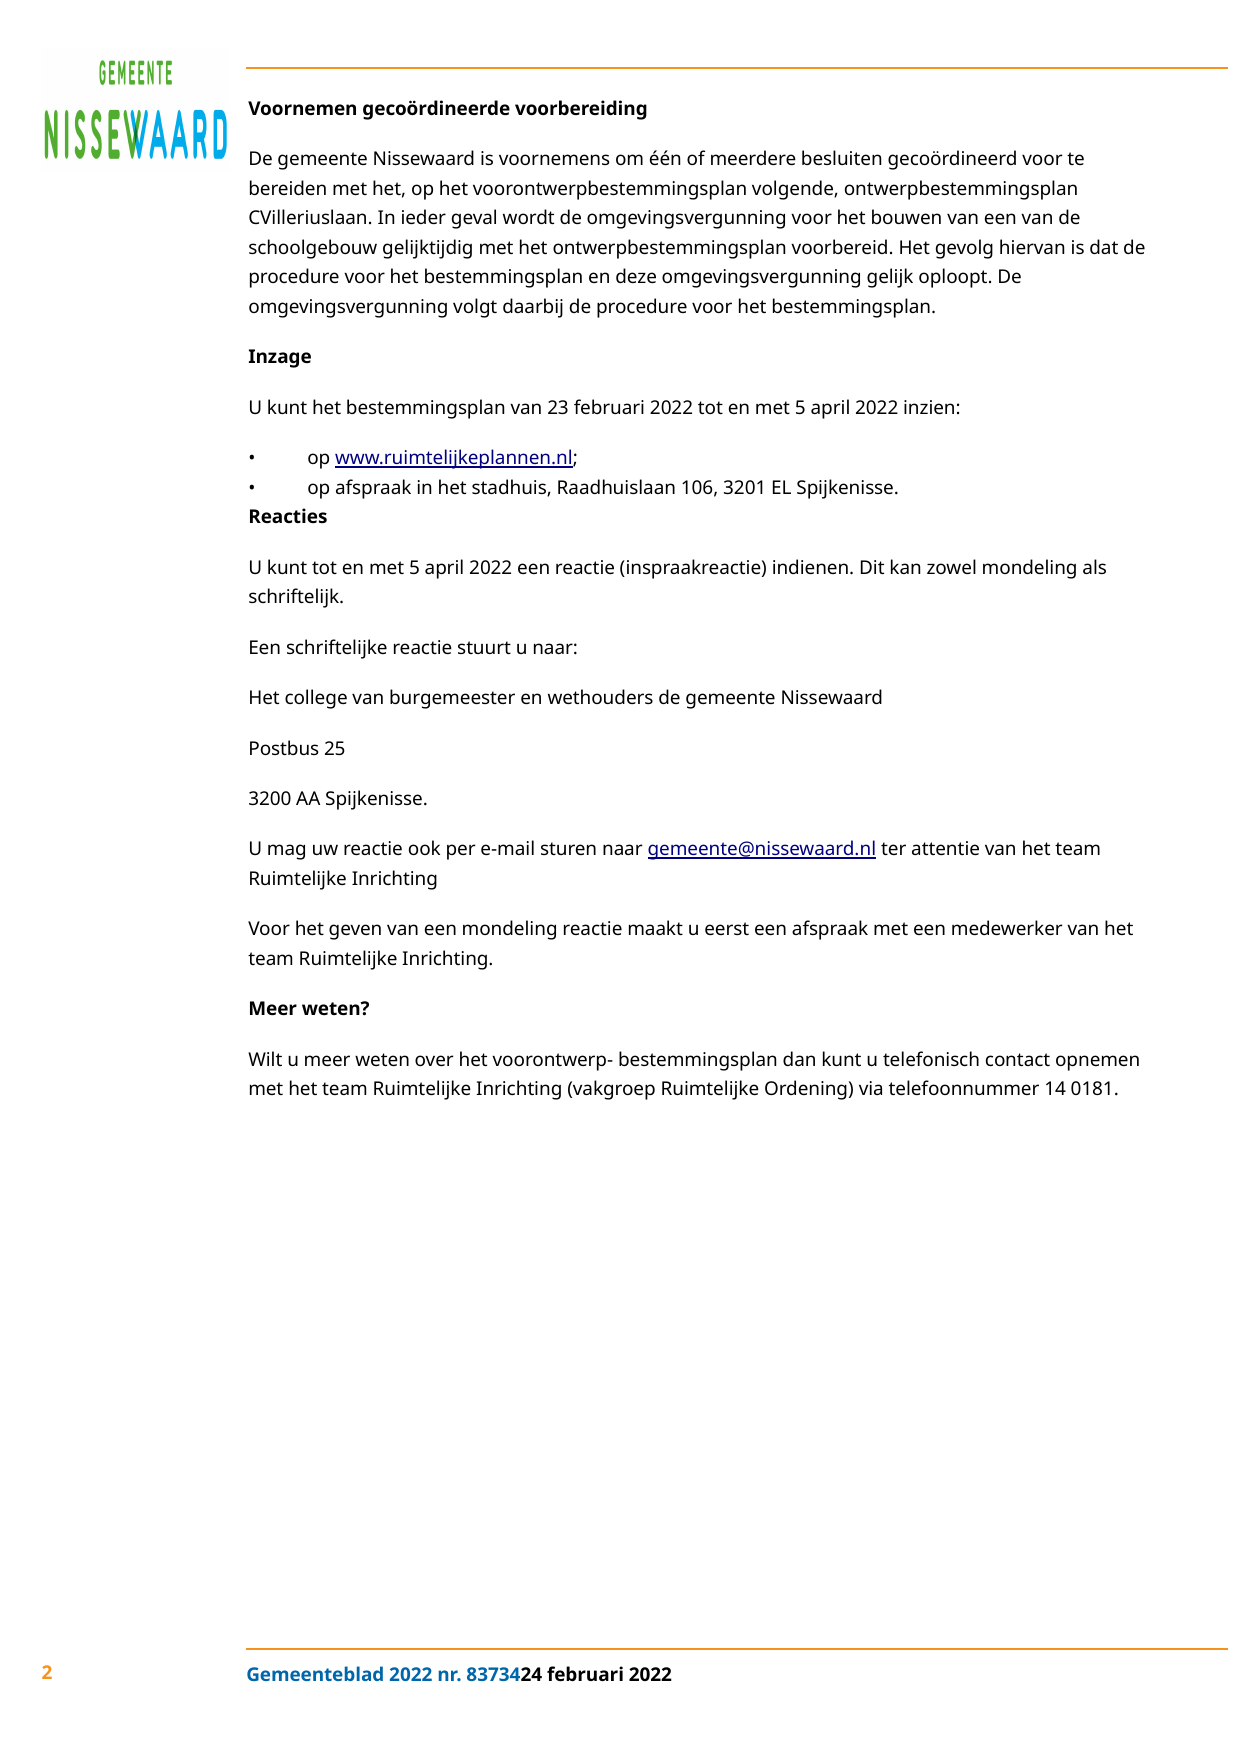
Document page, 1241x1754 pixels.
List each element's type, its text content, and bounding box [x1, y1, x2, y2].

text U kunt het bestemmingsplan van 23 februari 2022 tot en met 5 april 2022 inzien: [248, 394, 1152, 420]
text 3200 AA Spijkenisse. [248, 785, 1152, 811]
text Voornemen gecoördineerde voorbereiding [248, 95, 1152, 121]
picture [41, 47, 231, 172]
text U mag uw reactie ook per e-mail sturen naar gemeente@nissewaard.nl ter attentie van het team Ruimtelijke Inrichting [248, 836, 1152, 891]
text Inzage [248, 343, 1152, 369]
text U kunt tot en met 5 april 2022 een reactie (inspraakreactie) indienen. Dit kan zowel mondeling als schriftelijk. [248, 554, 1152, 609]
list op www.ruimtelijkeplannen.nl; [248, 444, 1152, 470]
text De gemeente Nissewaard is voornemens om één of meerdere besluiten gecoördineerd voor te bereiden met het, op het voorontwerpbestemmingsplan volgende, ontwerpbestemmingsplan CVilleriuslaan. In ieder geval wordt de omgevingsvergunning voor het bouwen van een van de schoolgebouw gelijktijdig met het ontwerpbestemmingsplan voorbereid. Het gevolg hiervan is dat de procedure voor het bestemmingsplan en deze omgevingsvergunning gelijk oploopt. De omgevingsvergunning volgt daarbij de procedure voor het bestemmingsplan. [248, 145, 1152, 319]
text Voor het geven van een mondeling reactie maakt u eerst een afspraak met een medewerker van het team Ruimtelijke Inrichting. [248, 916, 1152, 971]
text Reacties [248, 503, 1152, 529]
text Wilt u meer weten over het voorontwerp- bestemmingsplan dan kunt u telefonisch contact opnemen met het team Ruimtelijke Inrichting (vakgroep Ruimtelijke Ordening) via telefoonnummer 14 0181. [248, 1046, 1152, 1101]
list op afspraak in het stadhuis, Raadhuislaan 106, 3201 EL Spijkenisse. [248, 474, 1152, 500]
text Meer weten? [248, 996, 1152, 1021]
text Een schriftelijke reactie stuurt u naar: [248, 634, 1152, 660]
text Postbus 25 [248, 735, 1152, 761]
text Het college van burgemeester en wethouders de gemeente Nissewaard [248, 684, 1152, 710]
